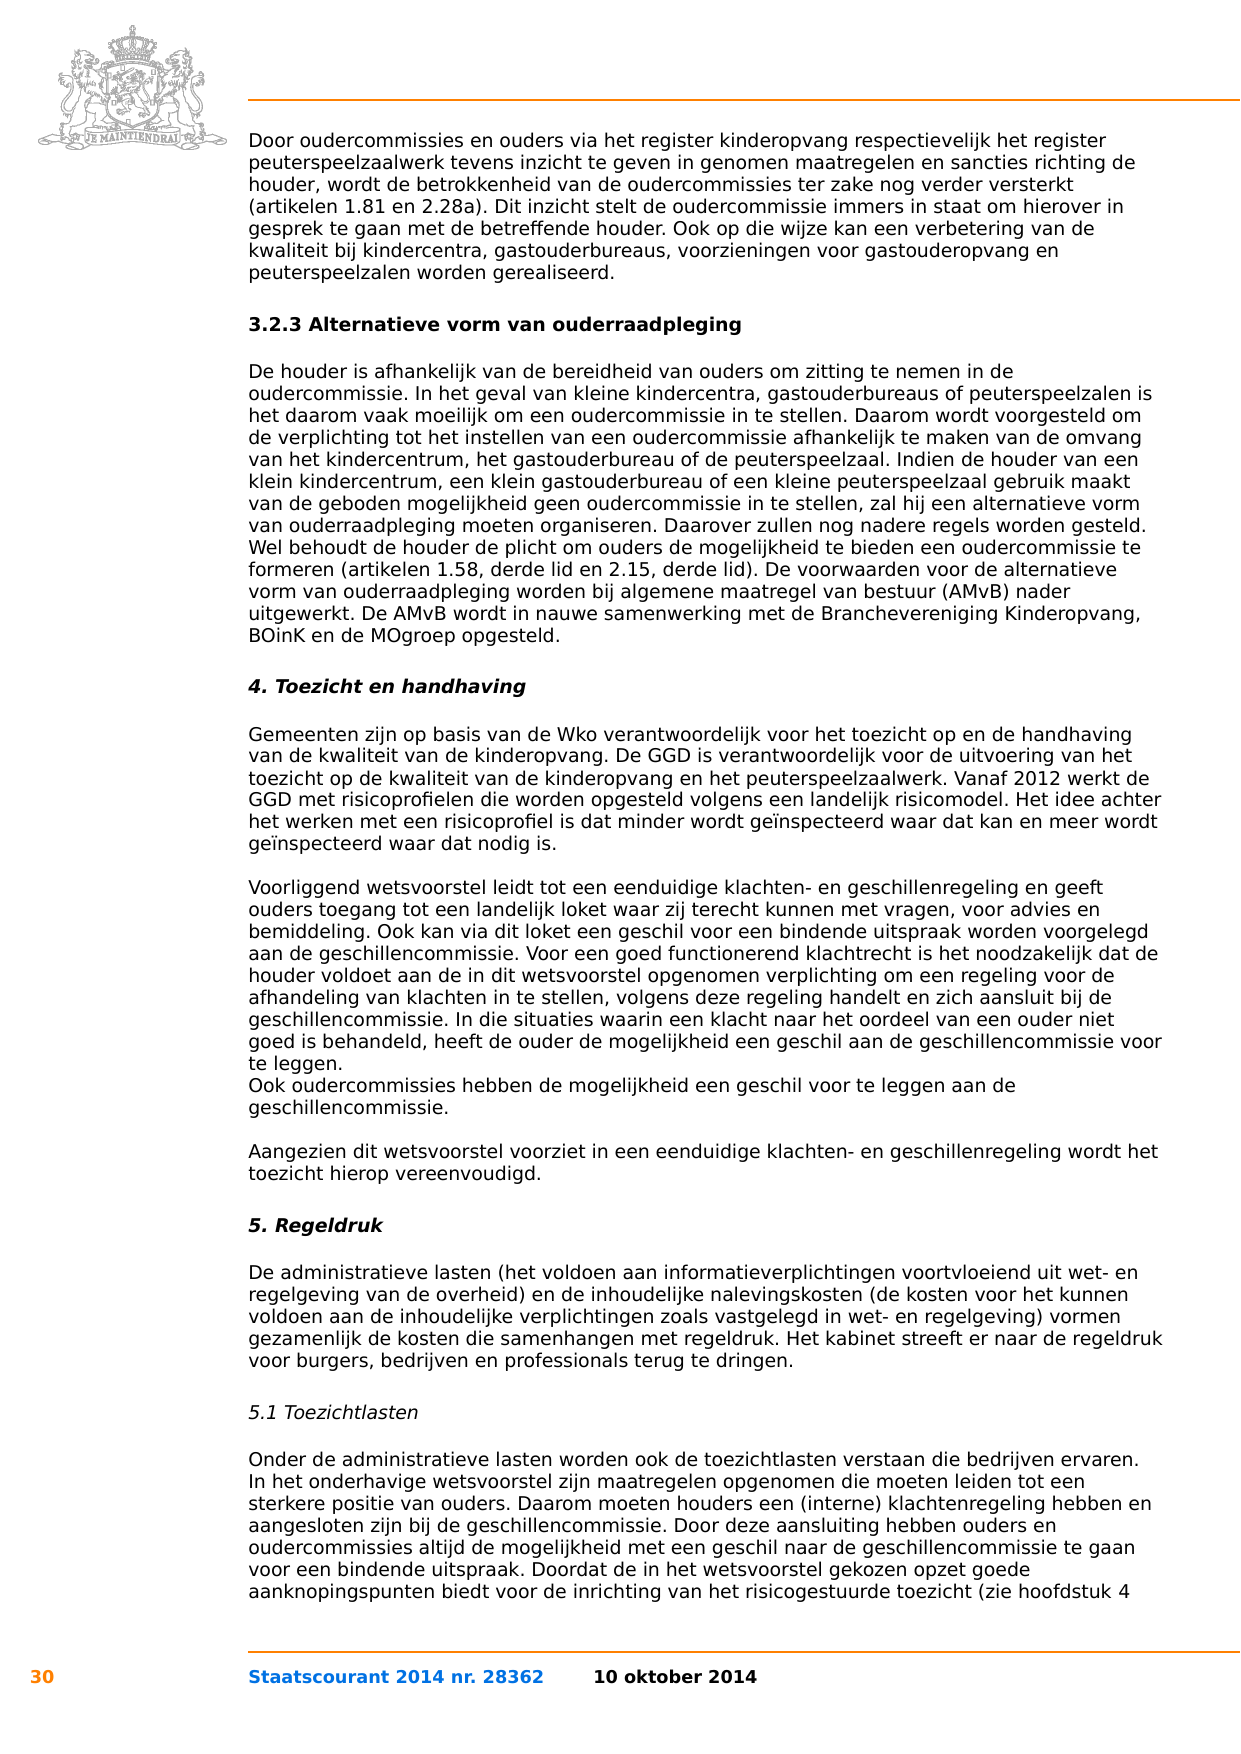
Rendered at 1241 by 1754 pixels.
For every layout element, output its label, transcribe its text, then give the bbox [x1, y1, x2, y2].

subtitle 3.2.3 Alternatieve vorm van ouderraadpleging [248, 314, 1163, 336]
text De houder is afhankelijk van de bereidheid van ouders om zitting te nemen in de oudercommissie. In het geval van kleine kindercentra, gastouderbureaus of peuterspeelzalen is het daarom vaak moeilijk om een oudercommissie in te stellen. Daarom wordt voorgesteld om de verplichting tot het instellen van een oudercommissie afhankelijk te maken van de omvang van het kindercentrum, het gastouderbureau of de peuterspeelzaal. Indien de houder van een klein kindercentrum, een klein gastouderbureau of een kleine peuterspeelzaal gebruik maakt van de geboden mogelijkheid geen oudercommissie in te stellen, zal hij een alternatieve vorm van ouderraadpleging moeten organiseren. Daarover zullen nog nadere regels worden gesteld. Wel behoudt de houder de plicht om ouders de mogelijkheid te bieden een oudercommissie te formeren (artikelen 1.58, derde lid en 2.15, derde lid). De voorwaarden voor de alternatieve vorm van ouderraadpleging worden bij algemene maatregel van bestuur (AMvB) nader uitgewerkt. De AMvB wordt in nauwe samenwerking met de Branchevereniging Kinderopvang, BOinK en de MOgroep opgesteld. [248, 361, 1163, 646]
text Aangezien dit wetsvoorstel voorziet in een eenduidige klachten- en geschillenregeling wordt het toezicht hierop vereenvoudigd. [248, 1141, 1163, 1185]
text Gemeenten zijn op basis van de Wko verantwoordelijk voor het toezicht op en de handhaving van de kwaliteit van de kinderopvang. De GGD is verantwoordelijk voor de uitvoering van het toezicht op de kwaliteit van de kinderopvang en het peuterspeelzaalwerk. Vanaf 2012 werkt de GGD met risicoprofielen die worden opgesteld volgens een landelijk risicomodel. Het idee achter het werken met een risicoprofiel is dat minder wordt geïnspecteerd waar dat kan en meer wordt geïnspecteerd waar dat nodig is. [248, 723, 1163, 855]
picture [38, 25, 227, 150]
subtitle 5. Regeldruk [248, 1215, 1163, 1237]
text Onder de administratieve lasten worden ook de toezichtlasten verstaan die bedrijven ervaren. In het onderhavige wetsvoorstel zijn maatregelen opgenomen die moeten leiden tot een sterkere positie van ouders. Daarom moeten houders een (interne) klachtenregeling hebben en aangesloten zijn bij de geschillencommissie. Door deze aansluiting hebben ouders en oudercommissies altijd de mogelijkheid met een geschil naar de geschillencommissie te gaan voor een bindende uitspraak. Doordat de in het wetsvoorstel gekozen opzet goede aanknopingspunten biedt voor de inrichting van het risicogestuurde toezicht (zie hoofdstuk 4 [248, 1449, 1163, 1602]
text Door oudercommissies en ouders via het register kinderopvang respectievelijk het register peuterspeelzaalwerk tevens inzicht te geven in genomen maatregelen en sancties richting de houder, wordt de betrokkenheid van de oudercommissies ter zake nog verder versterkt (artikelen 1.81 en 2.28a). Dit inzicht stelt de oudercommissie immers in staat om hierover in gesprek te gaan met de betreffende houder. Ook op die wijze kan een verbetering van de kwaliteit bij kindercentra, gastouderbureaus, voorzieningen voor gastouderopvang en peuterspeelzalen worden gerealiseerd. [248, 130, 1163, 284]
subtitle 4. Toezicht en handhaving [248, 676, 1163, 698]
text De administratieve lasten (het voldoen aan informatieverplichtingen voortvloeiend uit wet- en regelgeving van de overheid) en de inhoudelijke nalevingskosten (de kosten voor het kunnen voldoen aan de inhoudelijke verplichtingen zoals vastgelegd in wet- en regelgeving) vormen gezamenlijk de kosten die samenhangen met regeldruk. Het kabinet streeft er naar de regeldruk voor burgers, bedrijven en professionals terug te dringen. [248, 1262, 1163, 1372]
text Ook oudercommissies hebben de mogelijkheid een geschil voor te leggen aan de geschillencommissie. [248, 1075, 1163, 1119]
subtitle 5.1 Toezichtlasten [248, 1402, 1163, 1424]
text Voorliggend wetsvoorstel leidt tot een eenduidige klachten- en geschillenregeling en geeft ouders toegang tot een landelijk loket waar zij terecht kunnen met vragen, voor advies en bemiddeling. Ook kan via dit loket een geschil voor een bindende uitspraak worden voorgelegd aan de geschillencommissie. Voor een goed functionerend klachtrecht is het noodzakelijk dat de houder voldoet aan de in dit wetsvoorstel opgenomen verplichting om een regeling voor de afhandeling van klachten in te stellen, volgens deze regeling handelt en zich aansluit bij de geschillencommissie. In die situaties waarin een klacht naar het oordeel van een ouder niet goed is behandeld, heeft de ouder de mogelijkheid een geschil aan de geschillencommissie voor te leggen. [248, 877, 1163, 1075]
